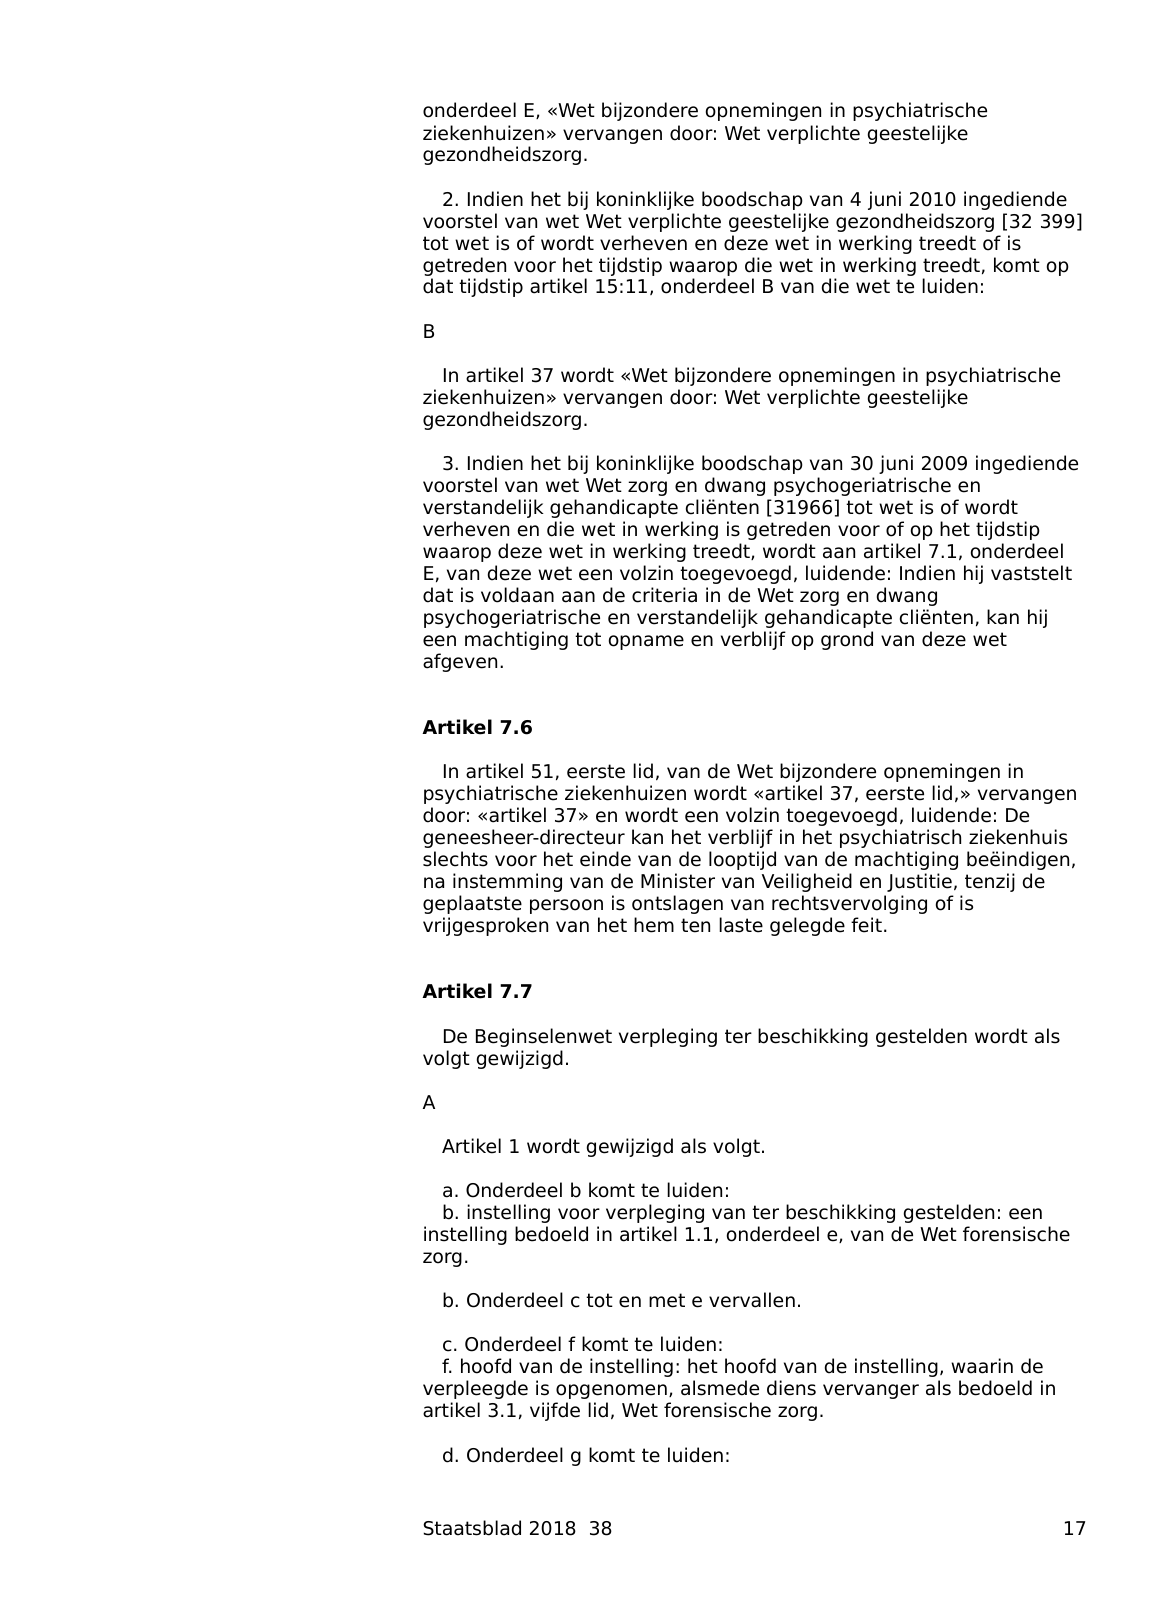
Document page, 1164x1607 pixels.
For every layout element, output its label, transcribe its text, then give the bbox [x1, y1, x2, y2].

text c. Onderdeel f komt te luiden: [422, 1334, 1087, 1356]
text d. Onderdeel g komt te luiden: [422, 1444, 1087, 1466]
text f. hoofd van de instelling: het hoofd van de instelling, waarin de verpleegde is opgenomen, alsmede diens vervanger als bedoeld in artikel 3.1, vijfde lid, Wet forensische zorg. [422, 1356, 1087, 1422]
text b. Onderdeel c tot en met e vervallen. [422, 1290, 1087, 1312]
text 3. Indien het bij koninklijke boodschap van 30 juni 2009 ingediende voorstel van wet Wet zorg en dwang psychogeriatrische en verstandelijk gehandicapte cliënten [31966] tot wet is of wordt verheven en die wet in werking is getreden voor of op het tijdstip waarop deze wet in werking treedt, wordt aan artikel 7.1, onderdeel E, van deze wet een volzin toegevoegd, luidende: Indien hij vaststelt dat is voldaan aan de criteria in de Wet zorg en dwang psychogeriatrische en verstandelijk gehandicapte cliënten, kan hij een machtiging tot opname en verblijf op grond van deze wet afgeven. [422, 453, 1087, 673]
text B [422, 321, 1087, 343]
text a. Onderdeel b komt te luiden: [422, 1180, 1087, 1202]
text In artikel 37 wordt «Wet bijzondere opnemingen in psychiatrische ziekenhuizen» vervangen door: Wet verplichte geestelijke gezondheidszorg. [422, 365, 1087, 431]
text b. instelling voor verpleging van ter beschikking gestelden: een instelling bedoeld in artikel 1.1, onderdeel e, van de Wet forensische zorg. [422, 1202, 1087, 1268]
text onderdeel E, «Wet bijzondere opnemingen in psychiatrische ziekenhuizen» vervangen door: Wet verplichte geestelijke gezondheidszorg. [422, 100, 1087, 166]
subtitle Artikel 7.7 [422, 981, 1087, 1003]
text De Beginselenwet verpleging ter beschikking gestelden wordt als volgt gewijzigd. [422, 1026, 1087, 1069]
subtitle Artikel 7.6 [422, 717, 1087, 739]
text Artikel 1 wordt gewijzigd als volgt. [422, 1136, 1087, 1158]
text In artikel 51, eerste lid, van de Wet bijzondere opnemingen in psychiatrische ziekenhuizen wordt «artikel 37, eerste lid,» vervangen door: «artikel 37» en wordt een volzin toegevoegd, luidende: De geneesheer-directeur kan het verblijf in het psychiatrisch ziekenhuis slechts voor het einde van de looptijd van de machtiging beëindigen, na instemming van de Minister van Veiligheid en Justitie, tenzij de geplaatste persoon is ontslagen van rechtsvervolging of is vrijgesproken van het hem ten laste gelegde feit. [422, 761, 1087, 937]
text A [422, 1092, 1087, 1114]
text 2. Indien het bij koninklijke boodschap van 4 juni 2010 ingediende voorstel van wet Wet verplichte geestelijke gezondheidszorg [32 399] tot wet is of wordt verheven en deze wet in werking treedt of is getreden voor het tijdstip waarop die wet in werking treedt, komt op dat tijdstip artikel 15:11, onderdeel B van die wet te luiden: [422, 188, 1087, 298]
